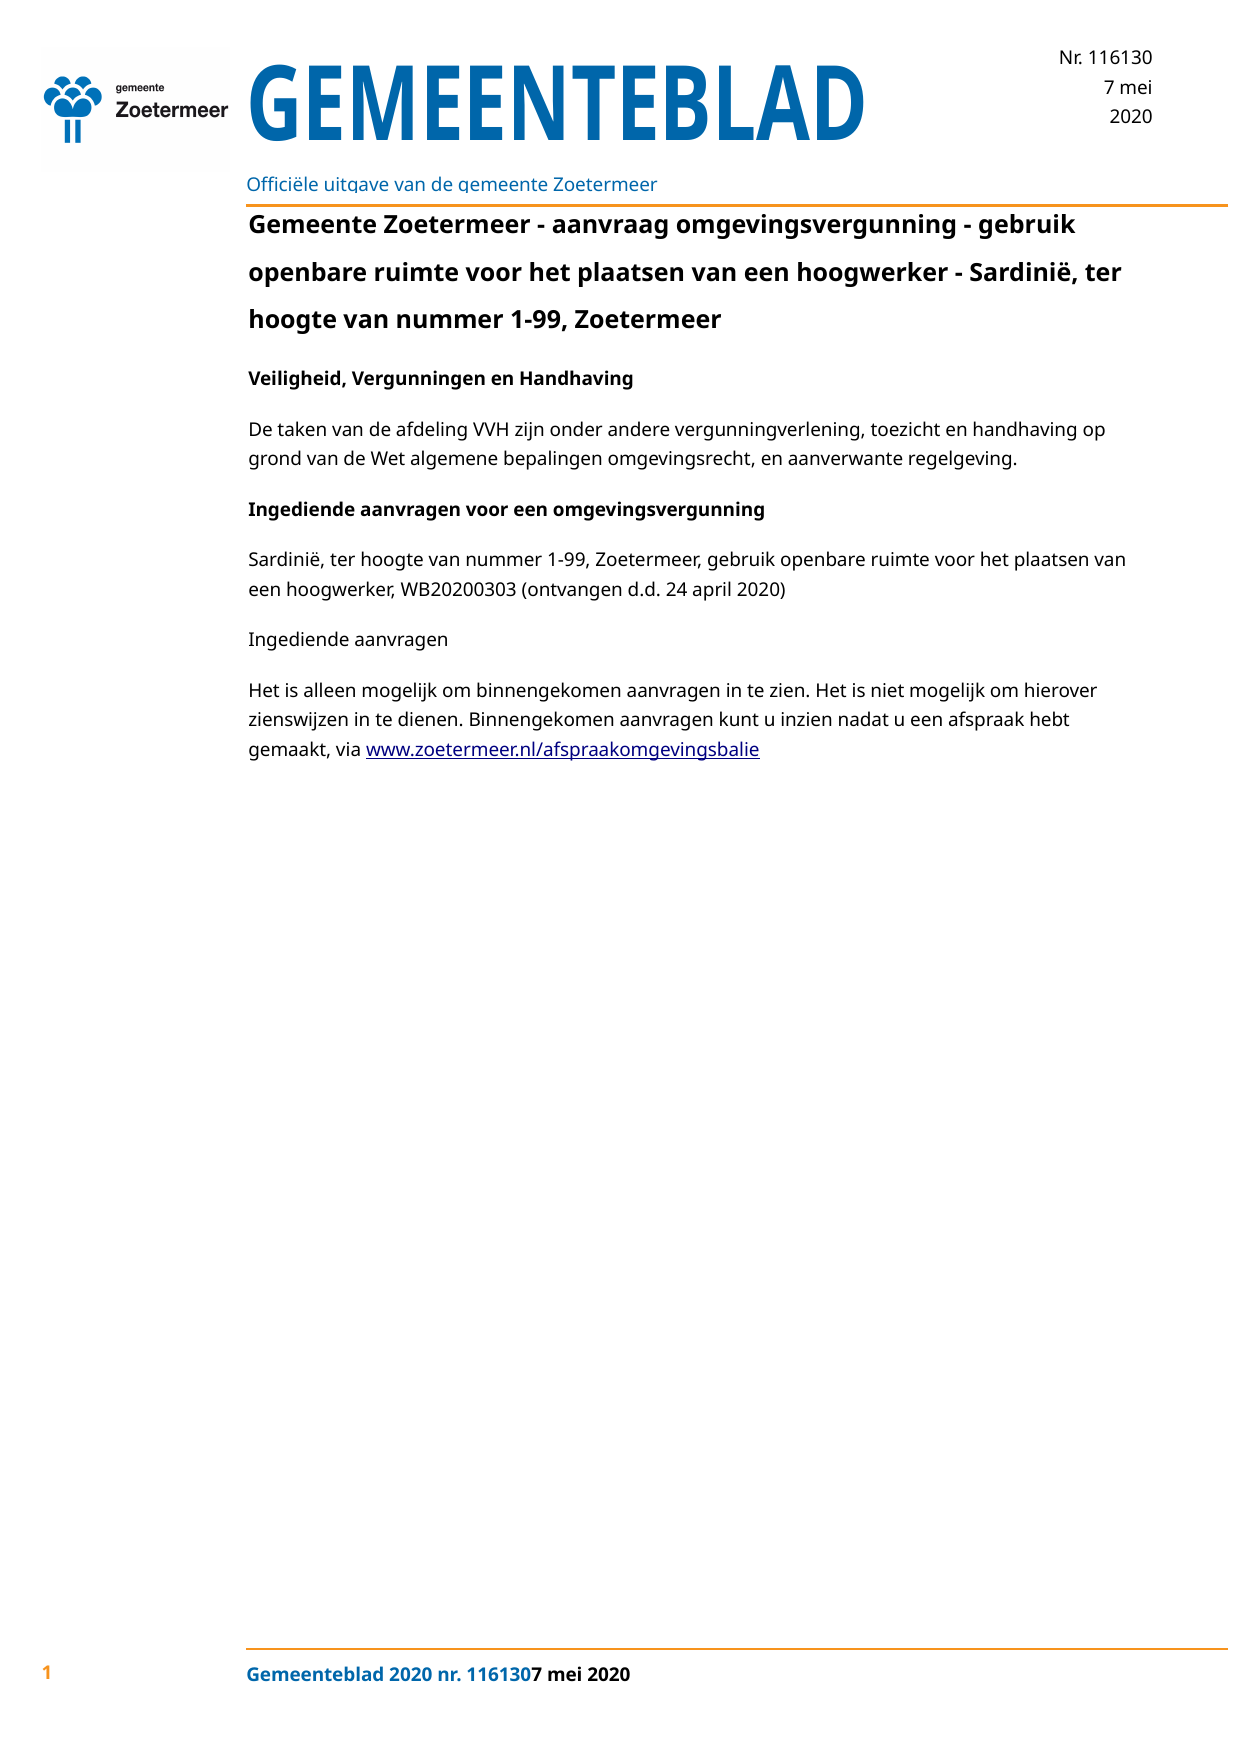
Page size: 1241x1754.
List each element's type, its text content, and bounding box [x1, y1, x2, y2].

picture [41, 47, 231, 172]
text Gemeente Zoetermeer - aanvraag omgevingsvergunning - gebruik openbare ruimte voor het plaatsen van een hoogwerker - Sardinië, ter hoogte van nummer 1-99, Zoetermeer [248, 207, 1152, 336]
text Het is alleen mogelijk om binnengekomen aanvragen in te zien. Het is niet mogelijk om hierover zienswijzen in te dienen. Binnengekomen aanvragen kunt u inzien nadat u een afspraak hebt gemaakt, via www.zoetermeer.nl/afspraakomgevingsbalie [248, 677, 1152, 762]
text Ingediende aanvragen [248, 626, 1152, 652]
text De taken van de afdeling VVH zijn onder andere vergunningverlening, toezicht en handhaving op grond van de Wet algemene bepalingen omgevingsrecht, en aanverwante regelgeving. [248, 416, 1152, 471]
text Sardinië, ter hoogte van nummer 1-99, Zoetermeer, gebruik openbare ruimte voor het plaatsen van een hoogwerker, WB20200303 (ontvangen d.d. 24 april 2020) [248, 546, 1152, 602]
text Ingediende aanvragen voor een omgevingsvergunning [248, 496, 1152, 522]
text Veiligheid, Vergunningen en Handhaving [248, 366, 1152, 391]
